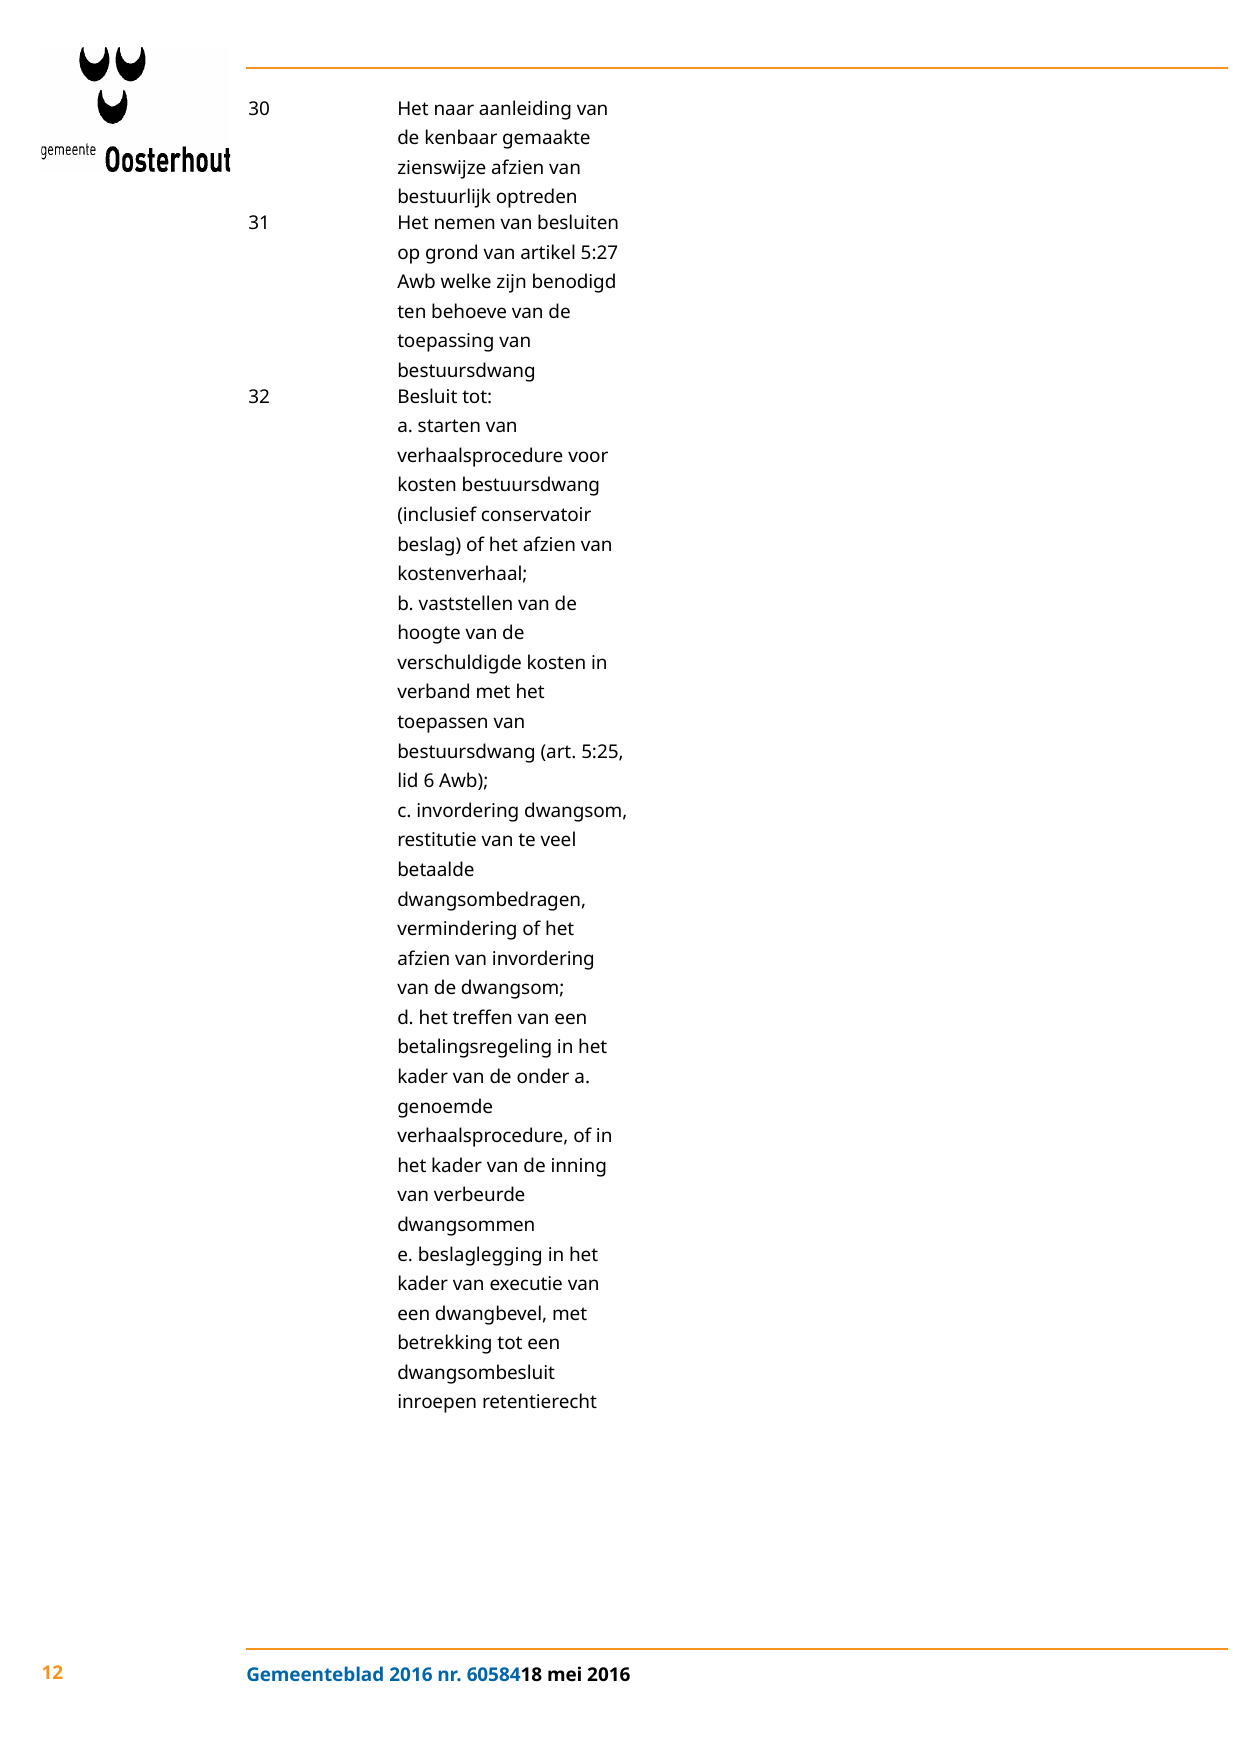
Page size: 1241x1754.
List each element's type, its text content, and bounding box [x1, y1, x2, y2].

table_cell [779, 383, 928, 1414]
table_cell Besluit tot: a. starten van verhaalsprocedure voor kosten bestuursdwang (inclusief conservatoir beslag) of het afzien van kostenverhaal; b. vaststellen van de hoogte van de verschuldigde kosten in verband met het toepassen van bestuursdwang (art. 5:25, lid 6 Awb); c. invordering dwangsom, restitutie van te veel betaalde dwangsombedragen, vermindering of het afzien van invordering van de dwangsom; d. het treffen van een betalingsregeling in het kader van de onder a. genoemde verhaalsprocedure, of in het kader van de inning van verbeurde dwangsommen e. beslaglegging in het kader van executie van een dwangbevel, met betrekking tot een dwangsombesluit inroepen retentierecht [397, 383, 630, 1414]
table_cell [779, 95, 928, 209]
table_cell Het naar aanleiding van de kenbaar gemaakte zienswijze afzien van bestuurlijk optreden [397, 95, 630, 209]
table_cell [630, 383, 779, 1414]
table_cell [928, 383, 1077, 1414]
table_cell [928, 95, 1077, 209]
table_cell 31 [248, 209, 397, 383]
table_cell [630, 95, 779, 209]
table_cell [928, 209, 1077, 383]
table_cell [630, 209, 779, 383]
table_cell 30 [248, 95, 397, 209]
table_cell [779, 209, 928, 383]
table_cell 32 [248, 383, 397, 1414]
table_cell Het nemen van besluiten op grond van artikel 5:27 Awb welke zijn benodigd ten behoeve van de toepassing van bestuursdwang [397, 209, 630, 383]
picture [41, 47, 231, 172]
